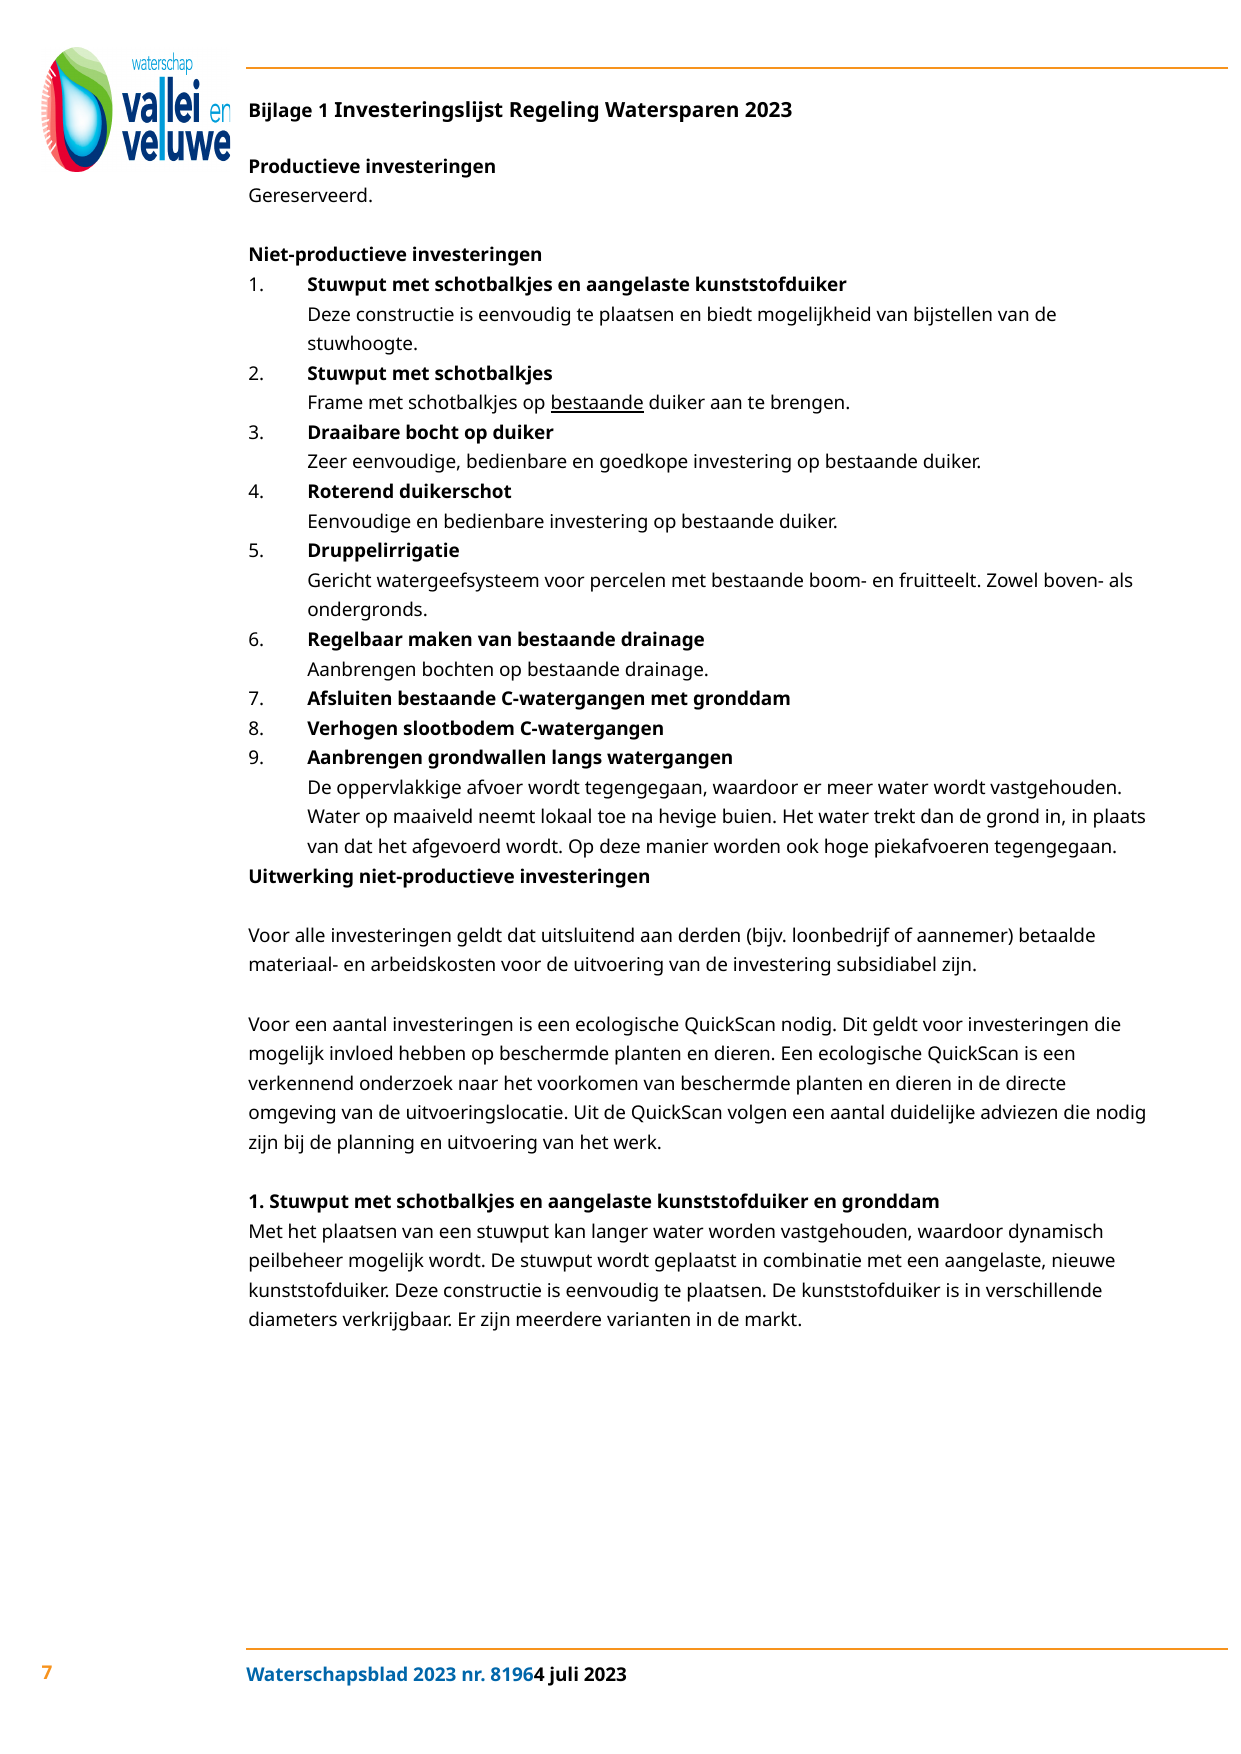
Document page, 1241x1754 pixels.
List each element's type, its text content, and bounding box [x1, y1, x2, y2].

text 1. Stuwput met schotbalkjes en aangelaste kunststofduiker en gronddam [248, 1188, 1152, 1214]
picture [41, 47, 231, 172]
list Stuwput met schotbalkjes en aangelaste kunststofduiker [248, 271, 1152, 297]
list Druppelirrigatie [248, 537, 1152, 563]
text Productieve investeringen [248, 153, 1152, 179]
list Regelbaar maken van bestaande drainage [248, 626, 1152, 652]
list Aanbrengen grondwallen langs watergangen [248, 744, 1152, 770]
text Gereserveerd. [248, 182, 1152, 208]
list Eenvoudige en bedienbare investering op bestaande duiker. [248, 508, 1152, 534]
list Deze constructie is eenvoudig te plaatsen en biedt mogelijkheid van bijstellen van de stuwhoogte. [248, 301, 1152, 356]
list De oppervlakkige afvoer wordt tegengegaan, waardoor er meer water wordt vastgehouden. Water op maaiveld neemt lokaal toe na hevige buien. Het water trekt dan de grond in, in plaats van dat het afgevoerd wordt. Op deze manier worden ook hoge piekafvoeren tegengegaan. [248, 774, 1152, 859]
list Zeer eenvoudige, bedienbare en goedkope investering op bestaande duiker. [248, 449, 1152, 474]
list Draaibare bocht op duiker [248, 419, 1152, 445]
list Frame met schotbalkjes op bestaande duiker aan te brengen. [248, 389, 1152, 415]
text Voor alle investeringen geldt dat uitsluitend aan derden (bijv. loonbedrijf of aannemer) betaalde materiaal- en arbeidskosten voor de uitvoering van de investering subsidiabel zijn. [248, 922, 1152, 977]
list Afsluiten bestaande C-watergangen met gronddam [248, 685, 1152, 711]
text Voor een aantal investeringen is een ecologische QuickScan nodig. Dit geldt voor investeringen die mogelijk invloed hebben op beschermde planten en dieren. Een ecologische QuickScan is een verkennend onderzoek naar het voorkomen van beschermde planten en dieren in de directe omgeving van de uitvoeringslocatie. Uit de QuickScan volgen een aantal duidelijke adviezen die nodig zijn bij de planning en uitvoering van het werk. [248, 1011, 1152, 1155]
text Niet-productieve investeringen [248, 242, 1152, 267]
list Gericht watergeefsysteem voor percelen met bestaande boom- en fruitteelt. Zowel boven- als ondergronds. [248, 567, 1152, 622]
list Stuwput met schotbalkjes [248, 360, 1152, 386]
text Bijlage 1 Investeringslijst Regeling Watersparen 2023 [248, 95, 1152, 123]
text Met het plaatsen van een stuwput kan langer water worden vastgehouden, waardoor dynamisch peilbeheer mogelijk wordt. De stuwput wordt geplaatst in combinatie met een aangelaste, nieuwe kunststofduiker. Deze constructie is eenvoudig te plaatsen. De kunststofduiker is in verschillende diameters verkrijgbaar. Er zijn meerdere varianten in de markt. [248, 1218, 1152, 1332]
text Uitwerking niet-productieve investeringen [248, 863, 1152, 889]
list Verhogen slootbodem C-watergangen [248, 715, 1152, 741]
list Aanbrengen bochten op bestaande drainage. [248, 656, 1152, 682]
list Roterend duikerschot [248, 478, 1152, 504]
